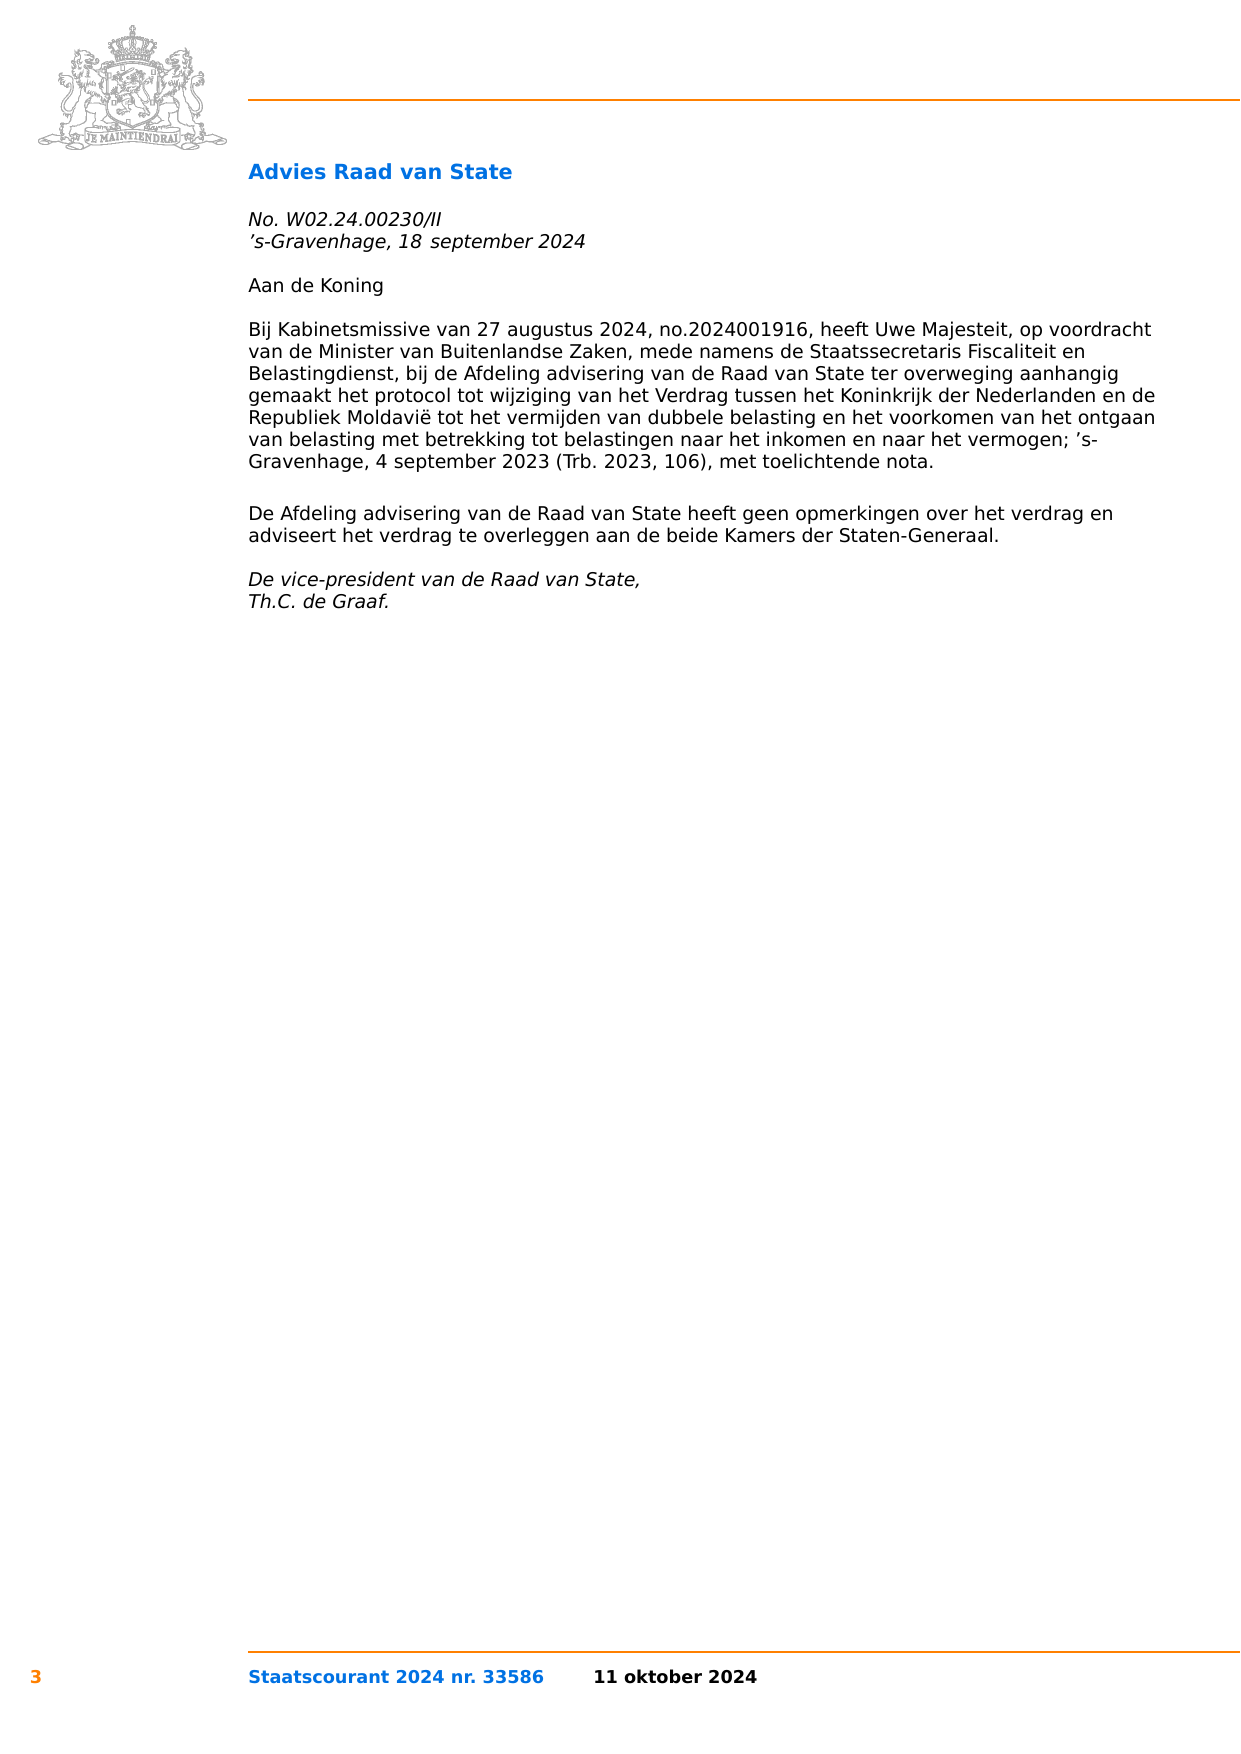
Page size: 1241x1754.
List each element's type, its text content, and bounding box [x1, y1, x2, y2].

text Bij Kabinetsmissive van 27 augustus 2024, no.2024001916, heeft Uwe Majesteit, op voordracht van de Minister van Buitenlandse Zaken, mede namens de Staatssecretaris Fiscaliteit en Belastingdienst, bij de Afdeling advisering van de Raad van State ter overweging aanhangig gemaakt het protocol tot wijziging van het Verdrag tussen het Koninkrijk der Nederlanden en de Republiek Moldavië tot het vermijden van dubbele belasting en het voorkomen van het ontgaan van belasting met betrekking tot belastingen naar het inkomen en naar het vermogen; ’s-Gravenhage, 4 september 2023 (Trb. 2023, 106), met toelichtende nota. [248, 319, 1163, 473]
text De vice-president van de Raad van State, Th.C. de Graaf. [248, 568, 1163, 612]
text Aan de Koning [248, 275, 1163, 297]
picture [38, 25, 227, 150]
text No. W02.24.00230/II [248, 209, 1163, 231]
subtitle Advies Raad van State [248, 160, 1163, 184]
text ’s-Gravenhage, 18 september 2024 [248, 231, 1163, 253]
text De Afdeling advisering van de Raad van State heeft geen opmerkingen over het verdrag en adviseert het verdrag te overleggen aan de beide Kamers der Staten-Generaal. [248, 503, 1163, 547]
